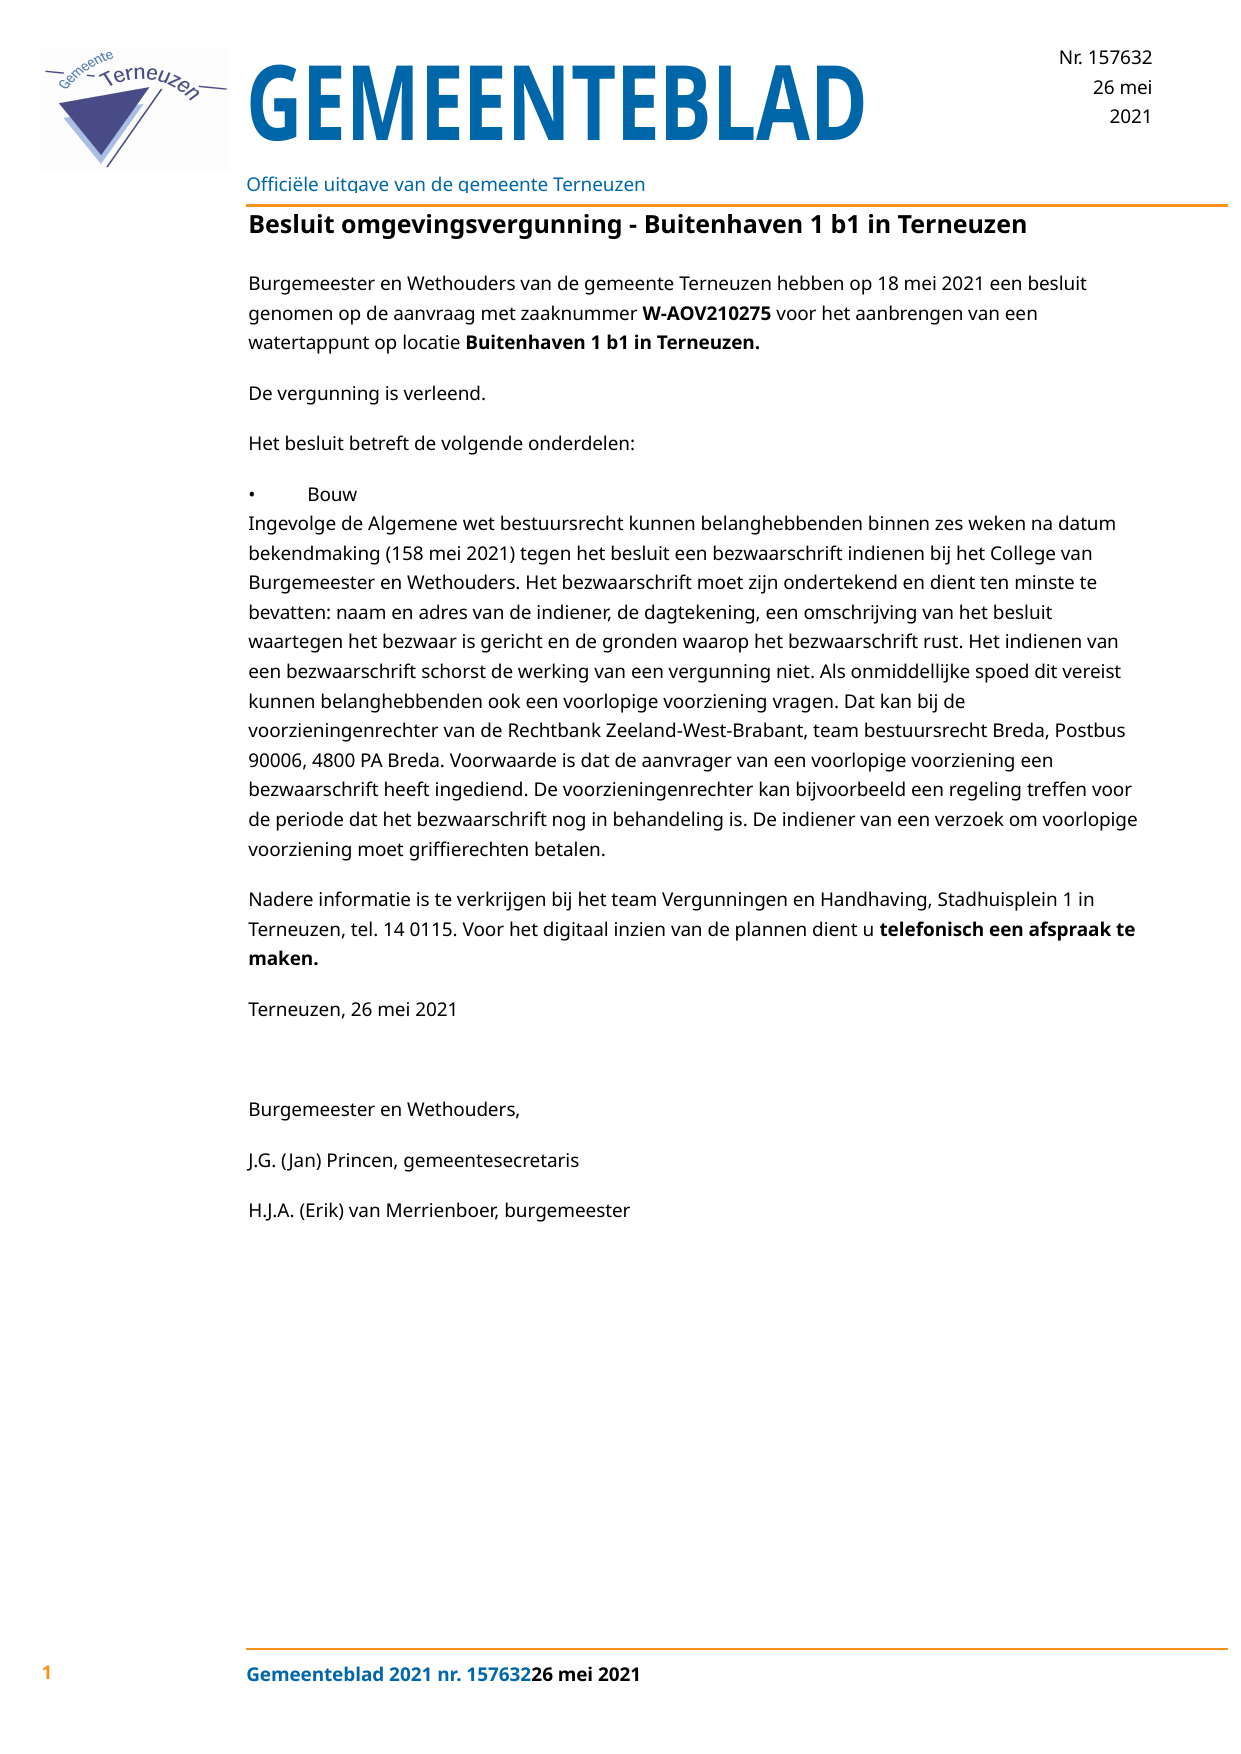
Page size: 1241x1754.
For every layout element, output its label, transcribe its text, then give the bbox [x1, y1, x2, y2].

text Het besluit betreft de volgende onderdelen: [248, 430, 1152, 456]
list Bouw [248, 481, 1152, 506]
text H.J.A. (Erik) van Merrienboer, burgemeester [248, 1197, 1152, 1223]
text Nadere informatie is te verkrijgen bij het team Vergunningen en Handhaving, Stadhuisplein 1 in Terneuzen, tel. 14 0115. Voor het digitaal inzien van de plannen dient u telefonisch een afspraak te maken. [248, 886, 1152, 971]
text Besluit omgevingsvergunning - Buitenhaven 1 b1 in Terneuzen [248, 207, 1152, 241]
text Burgemeester en Wethouders, [248, 1097, 1152, 1122]
text Ingevolge de Algemene wet bestuursrecht kunnen belanghebbenden binnen zes weken na datum bekendmaking (158 mei 2021) tegen het besluit een bezwaarschrift indienen bij het College van Burgemeester en Wethouders. Het bezwaarschrift moet zijn ondertekend en dient ten minste te bevatten: naam en adres van de indiener, de dagtekening, een omschrijving van het besluit waartegen het bezwaar is gericht en de gronden waarop het bezwaarschrift rust. Het indienen van een bezwaarschrift schorst de werking van een vergunning niet. Als onmiddellijke spoed dit vereist kunnen belanghebbenden ook een voorlopige voorziening vragen. Dat kan bij de voorzieningenrechter van de Rechtbank Zeeland-West-Brabant, team bestuursrecht Breda, Postbus 90006, 4800 PA Breda. Voorwaarde is dat de aanvrager van een voorlopige voorziening een bezwaarschrift heeft ingediend. De voorzieningenrechter kan bijvoorbeeld een regeling treffen voor de periode dat het bezwaarschrift nog in behandeling is. De indiener van een verzoek om voorlopige voorziening moet griffierechten betalen. [248, 510, 1152, 861]
text Burgemeester en Wethouders van de gemeente Terneuzen hebben op 18 mei 2021 een besluit genomen op de aanvraag met zaaknummer W-AOV210275 voor het aanbrengen van een watertappunt op locatie Buitenhaven 1 b1 in Terneuzen. [248, 270, 1152, 355]
picture [41, 47, 231, 172]
text Terneuzen, 26 mei 2021 [248, 996, 1152, 1021]
text De vergunning is verleend. [248, 380, 1152, 406]
text J.G. (Jan) Princen, gemeentesecretaris [248, 1147, 1152, 1173]
